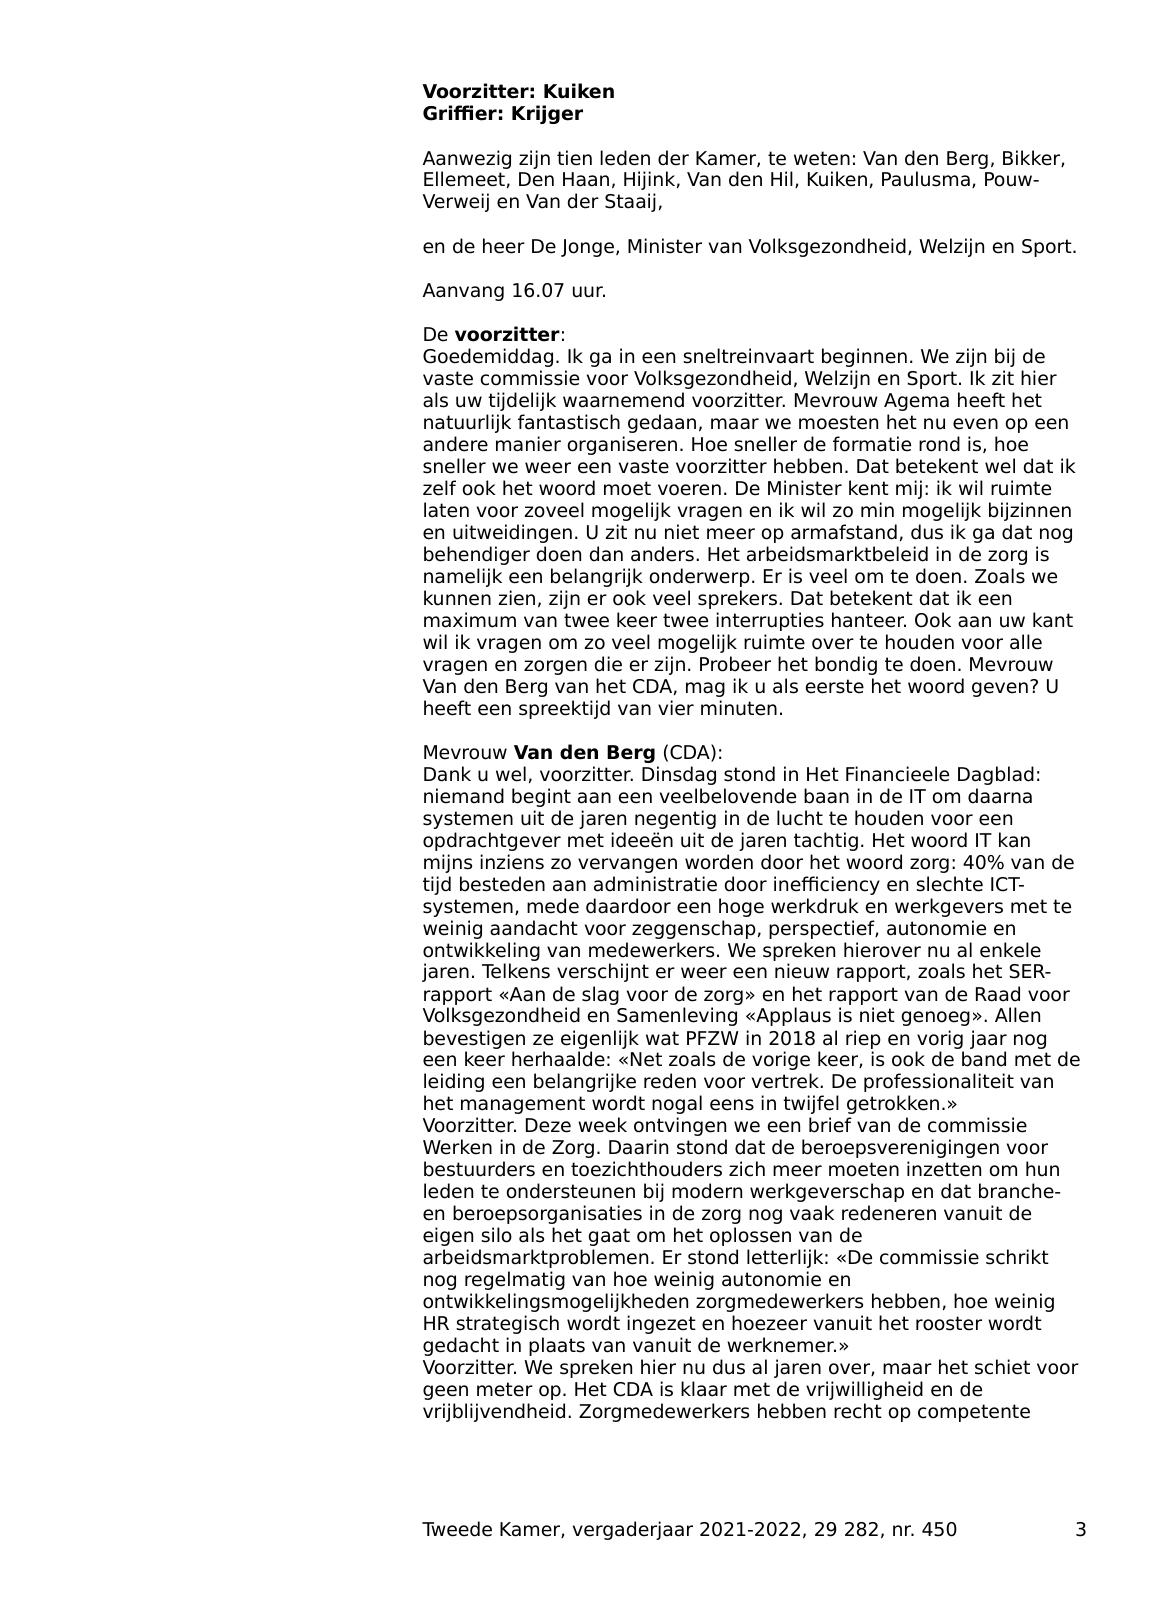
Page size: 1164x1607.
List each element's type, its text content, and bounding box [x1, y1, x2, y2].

text Voorzitter. Deze week ontvingen we een brief van de commissie Werken in de Zorg. Daarin stond dat de beroepsverenigingen voor bestuurders en toezichthouders zich meer moeten inzetten om hun leden te ondersteunen bij modern werkgeverschap en dat branche- en beroepsorganisaties in de zorg nog vaak redeneren vanuit de eigen silo als het gaat om het oplossen van de arbeidsmarktproblemen. Er stond letterlijk: «De commissie schrikt nog regelmatig van hoe weinig autonomie en ontwikkelingsmogelijkheden zorgmedewerkers hebben, hoe weinig HR strategisch wordt ingezet en hoezeer vanuit het rooster wordt gedacht in plaats van vanuit de werknemer.» [422, 1115, 1087, 1357]
text Voorzitter: Kuiken [422, 81, 1087, 103]
text Griffier: Krijger [422, 103, 1087, 125]
text Aanwezig zijn tien leden der Kamer, te weten: Van den Berg, Bikker, Ellemeet, Den Haan, Hijink, Van den Hil, Kuiken, Paulusma, Pouw-Verweij en Van der Staaij, [422, 147, 1087, 213]
text Voorzitter. We spreken hier nu dus al jaren over, maar het schiet voor geen meter op. Het CDA is klaar met de vrijwilligheid en de vrijblijvendheid. Zorgmedewerkers hebben recht op competente [422, 1357, 1087, 1423]
text Aanvang 16.07 uur. [422, 280, 1087, 302]
text Mevrouw Van den Berg (CDA): [422, 742, 1087, 764]
text en de heer De Jonge, Minister van Volksgezondheid, Welzijn en Sport. [422, 236, 1087, 257]
text De voorzitter: [422, 324, 1087, 346]
text Goedemiddag. Ik ga in een sneltreinvaart beginnen. We zijn bij de vaste commissie voor Volksgezondheid, Welzijn en Sport. Ik zit hier als uw tijdelijk waarnemend voorzitter. Mevrouw Agema heeft het natuurlijk fantastisch gedaan, maar we moesten het nu even op een andere manier organiseren. Hoe sneller de formatie rond is, hoe sneller we weer een vaste voorzitter hebben. Dat betekent wel dat ik zelf ook het woord moet voeren. De Minister kent mij: ik wil ruimte laten voor zoveel mogelijk vragen en ik wil zo min mogelijk bijzinnen en uitweidingen. U zit nu niet meer op armafstand, dus ik ga dat nog behendiger doen dan anders. Het arbeidsmarktbeleid in de zorg is namelijk een belangrijk onderwerp. Er is veel om te doen. Zoals we kunnen zien, zijn er ook veel sprekers. Dat betekent dat ik een maximum van twee keer twee interrupties hanteer. Ook aan uw kant wil ik vragen om zo veel mogelijk ruimte over te houden voor alle vragen en zorgen die er zijn. Probeer het bondig te doen. Mevrouw Van den Berg van het CDA, mag ik u als eerste het woord geven? U heeft een spreektijd van vier minuten. [422, 346, 1087, 719]
text Dank u wel, voorzitter. Dinsdag stond in Het Financieele Dagblad: niemand begint aan een veelbelovende baan in de IT om daarna systemen uit de jaren negentig in de lucht te houden voor een opdrachtgever met ideeën uit de jaren tachtig. Het woord IT kan mijns inziens zo vervangen worden door het woord zorg: 40% van de tijd besteden aan administratie door inefficiency en slechte ICT-systemen, mede daardoor een hoge werkdruk en werkgevers met te weinig aandacht voor zeggenschap, perspectief, autonomie en ontwikkeling van medewerkers. We spreken hierover nu al enkele jaren. Telkens verschijnt er weer een nieuw rapport, zoals het SER-rapport «Aan de slag voor de zorg» en het rapport van de Raad voor Volksgezondheid en Samenleving «Applaus is niet genoeg». Allen bevestigen ze eigenlijk wat PFZW in 2018 al riep en vorig jaar nog een keer herhaalde: «Net zoals de vorige keer, is ook de band met de leiding een belangrijke reden voor vertrek. De professionaliteit van het management wordt nogal eens in twijfel getrokken.» [422, 764, 1087, 1115]
